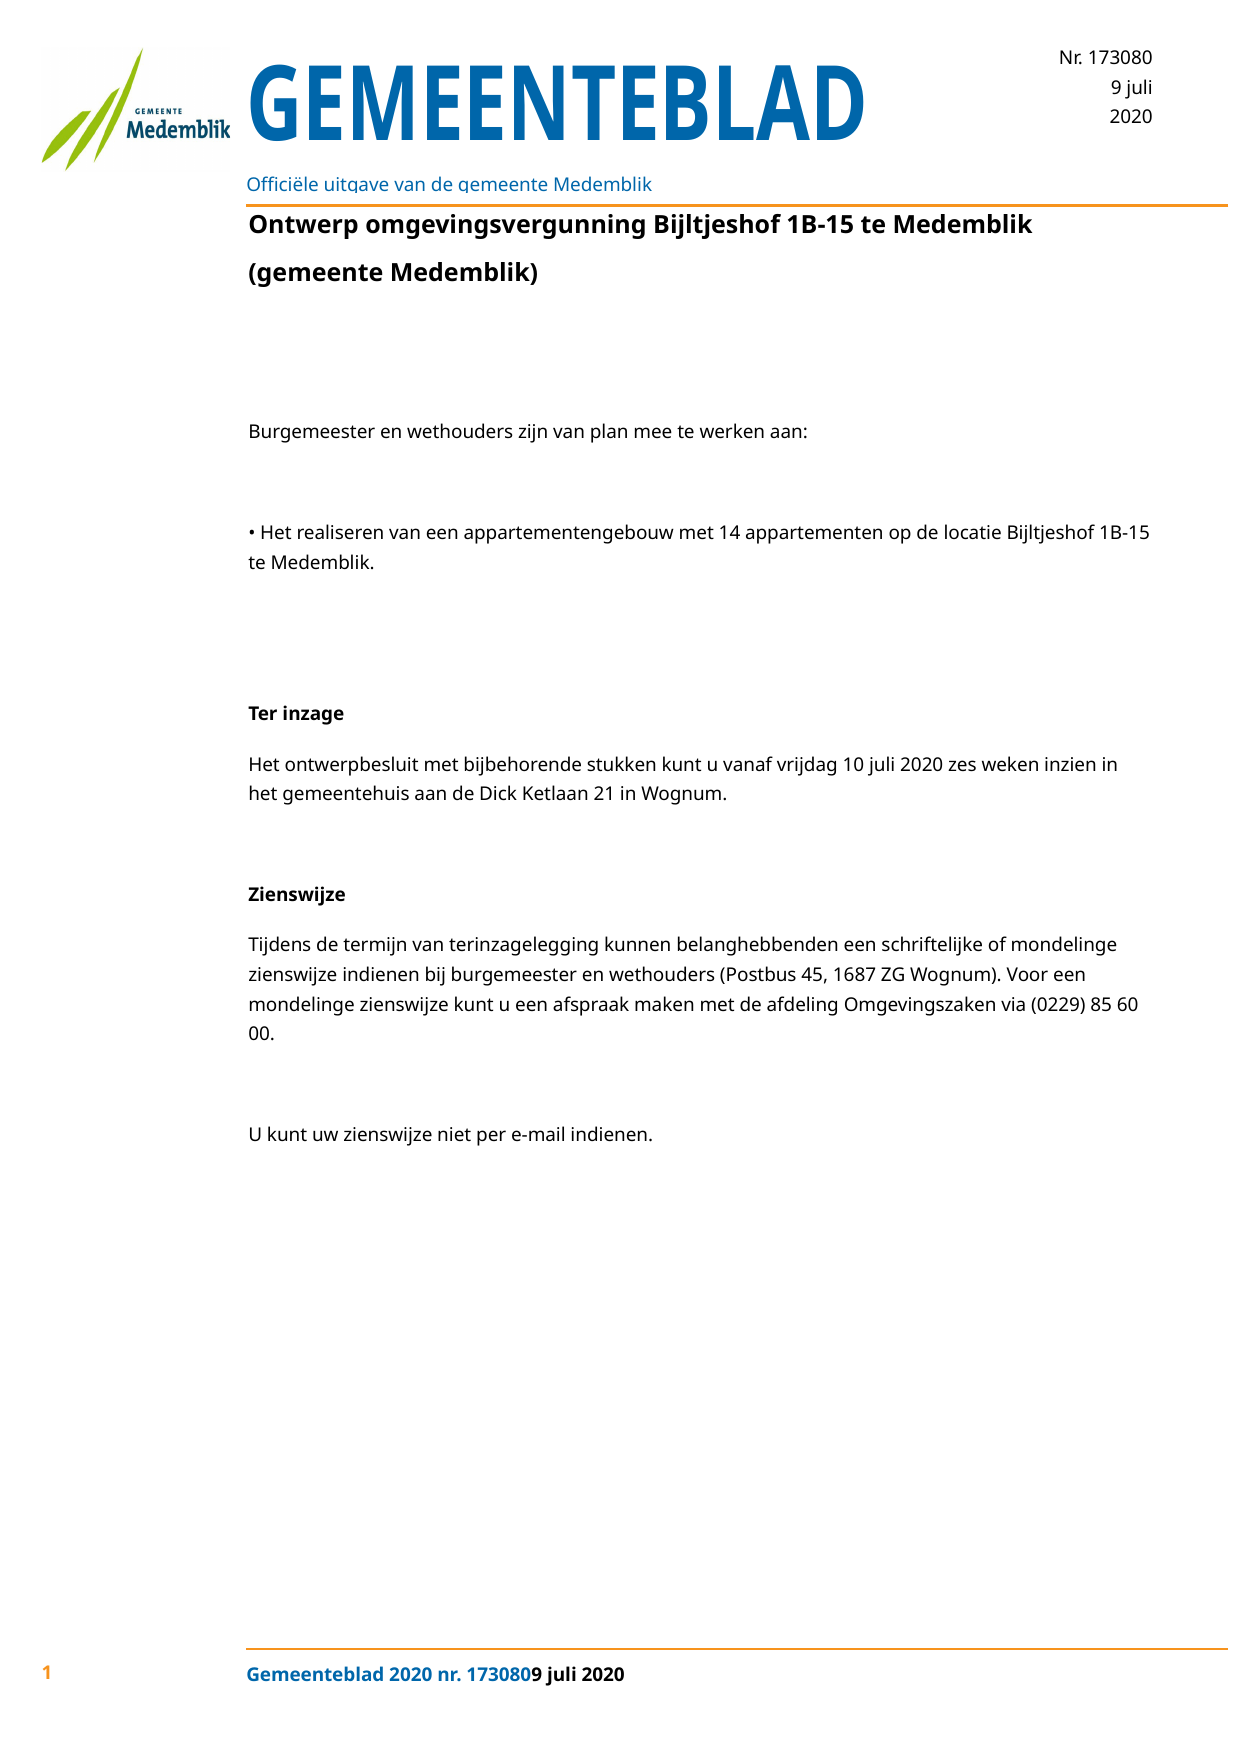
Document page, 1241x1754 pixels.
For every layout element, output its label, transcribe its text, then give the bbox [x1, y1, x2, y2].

text Ter inzage [248, 700, 1152, 726]
text • Het realiseren van een appartementengebouw met 14 appartementen op de locatie Bijltjeshof 1B-15 te Medemblik. [248, 519, 1152, 575]
text Het ontwerpbesluit met bijbehorende stukken kunt u vanaf vrijdag 10 juli 2020 zes weken inzien in het gemeentehuis aan de Dick Ketlaan 21 in Wognum. [248, 751, 1152, 806]
text Burgemeester en wethouders zijn van plan mee te werken aan: [248, 419, 1152, 444]
text Tijdens de termijn van terinzagelegging kunnen belanghebbenden een schriftelijke of mondelinge zienswijze indienen bij burgemeester en wethouders (Postbus 45, 1687 ZG Wognum). Voor een mondelinge zienswijze kunt u een afspraak maken met de afdeling Omgevingszaken via (0229) 85 60 00. [248, 932, 1152, 1046]
text Zienswijze [248, 881, 1152, 907]
picture [41, 47, 231, 172]
text Ontwerp omgevingsvergunning Bijltjeshof 1B-15 te Medemblik (gemeente Medemblik) [248, 207, 1152, 288]
text U kunt uw zienswijze niet per e-mail indienen. [248, 1121, 1152, 1147]
